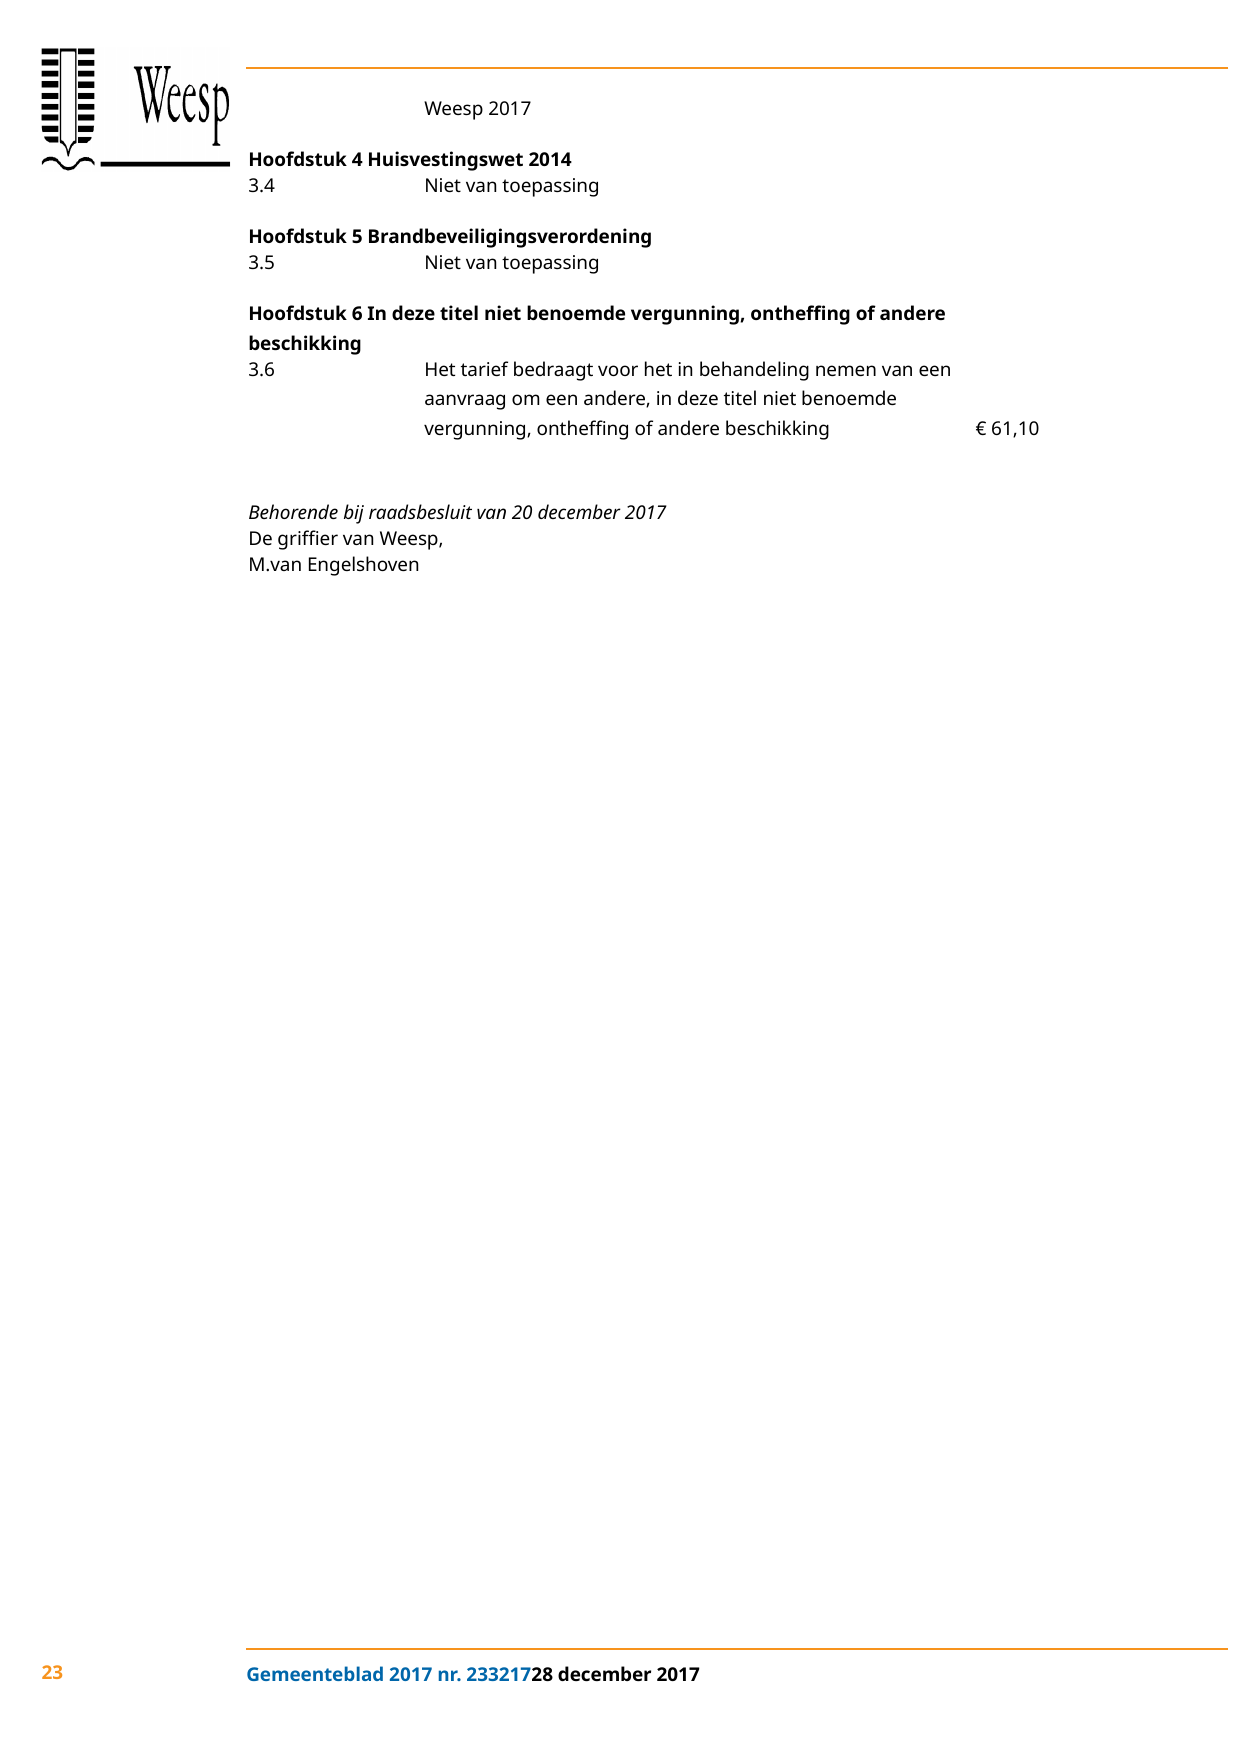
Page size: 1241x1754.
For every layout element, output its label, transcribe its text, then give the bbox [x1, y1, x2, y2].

table_cell Hoofdstuk 5 Brandbeveiligingsverordening [248, 224, 975, 249]
table_cell [975, 146, 1152, 172]
table_cell [424, 275, 975, 301]
table_cell [248, 121, 424, 146]
text M.van Engelshoven [248, 551, 1152, 577]
table_cell [975, 224, 1152, 249]
table_cell [975, 275, 1152, 301]
table_cell [248, 275, 424, 301]
table_cell Hoofdstuk 4 Huisvestingswet 2014 [248, 146, 975, 172]
table_cell 3.5 [248, 249, 424, 275]
table_cell 3.4 [248, 172, 424, 198]
table_cell [424, 441, 975, 467]
table_cell [248, 441, 424, 467]
text Behorende bij raadsbesluit van 20 december 2017 [248, 499, 1152, 525]
table_cell [424, 121, 975, 146]
table_cell Hoofdstuk 6 In deze titel niet benoemde vergunning, ontheffing of andere beschikking [248, 301, 975, 356]
picture [41, 47, 231, 172]
table_cell [248, 198, 424, 223]
table_cell [975, 301, 1152, 356]
text De griffier van Weesp, [248, 525, 1152, 551]
table_cell [975, 121, 1152, 146]
table_cell [975, 95, 1152, 121]
table_cell Weesp 2017 [424, 95, 975, 121]
table_cell [975, 249, 1152, 275]
table_cell [975, 441, 1152, 467]
table_cell € 61,10 [975, 356, 1152, 441]
table_cell [975, 198, 1152, 223]
table_cell [975, 172, 1152, 198]
table_cell [424, 198, 975, 223]
table_cell 3.6 [248, 356, 424, 441]
table_cell [248, 95, 424, 121]
table_cell Niet van toepassing [424, 172, 975, 198]
table_cell Niet van toepassing [424, 249, 975, 275]
table_cell Het tarief bedraagt voor het in behandeling nemen van een aanvraag om een andere, in deze titel niet benoemde vergunning, ontheffing of andere beschikking [424, 356, 975, 441]
